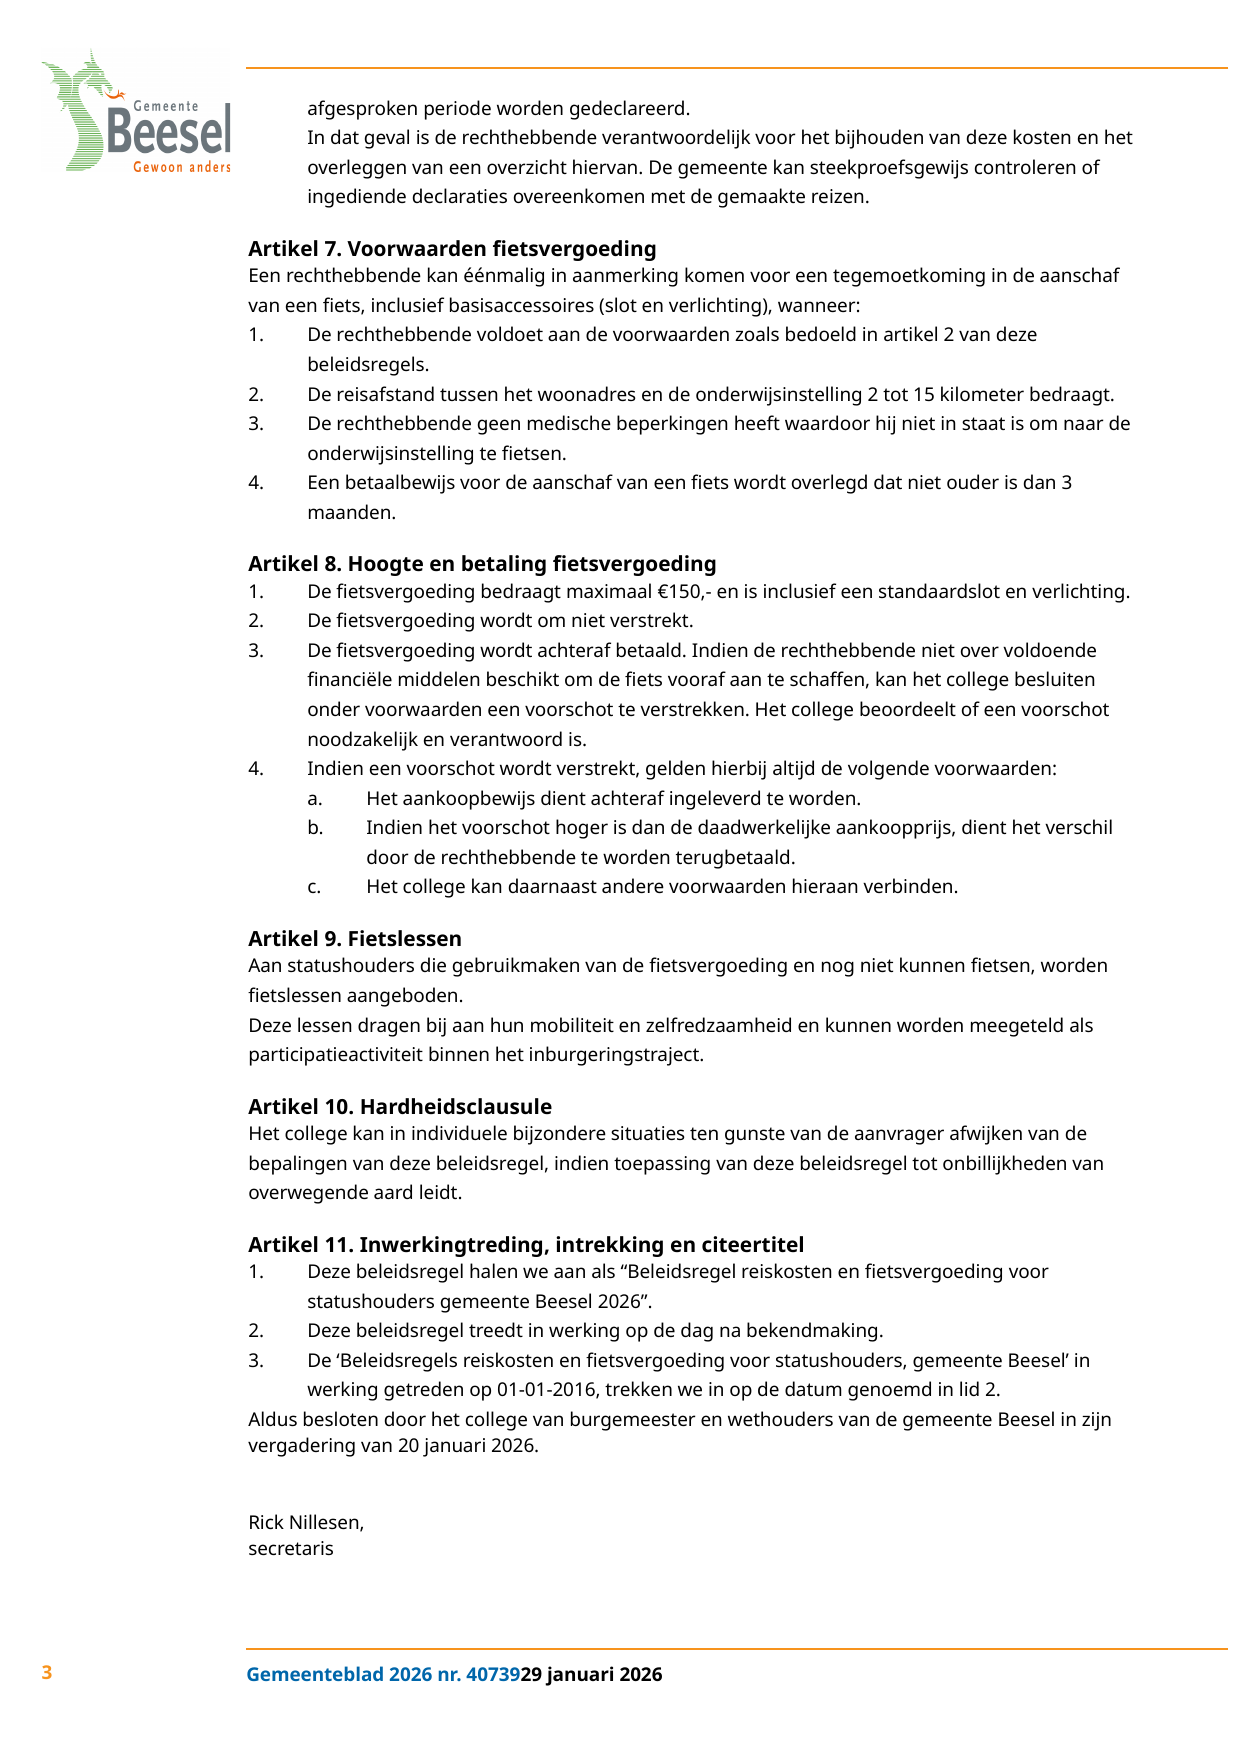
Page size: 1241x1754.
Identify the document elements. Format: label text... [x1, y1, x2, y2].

list afgesproken periode worden gedeclareerd. [248, 95, 1152, 121]
list Deze beleidsregel treedt in werking op de dag na bekendmaking. [248, 1317, 1152, 1343]
list Het aankoopbewijs dient achteraf ingeleverd te worden. [307, 785, 1152, 811]
text Artikel 7. Voorwaarden fietsvergoeding [248, 234, 1152, 262]
list De ‘Beleidsregels reiskosten en fietsvergoeding voor statushouders, gemeente Beesel’ in werking getreden op 01-01-2016, trekken we in op de datum genoemd in lid 2. [248, 1347, 1152, 1402]
text Artikel 11. Inwerkingtreding, intrekking en citeertitel [248, 1230, 1152, 1258]
text Aldus besloten door het college van burgemeester en wethouders van de gemeente Beesel in zijn vergadering van 20 januari 2026. [248, 1406, 1152, 1458]
list De rechthebbende geen medische beperkingen heeft waardoor hij niet in staat is om naar de onderwijsinstelling te fietsen. [248, 410, 1152, 466]
list De fietsvergoeding wordt achteraf betaald. Indien de rechthebbende niet over voldoende financiële middelen beschikt om de fiets vooraf aan te schaffen, kan het college besluiten onder voorwaarden een voorschot te verstrekken. Het college beoordeelt of een voorschot noodzakelijk en verantwoord is. [248, 637, 1152, 752]
list In dat geval is de rechthebbende verantwoordelijk voor het bijhouden van deze kosten en het overleggen van een overzicht hiervan. De gemeente kan steekproefsgewijs controleren of ingediende declaraties overeenkomen met de gemaakte reizen. [248, 124, 1152, 209]
text Rick Nillesen, [248, 1509, 1152, 1535]
list Het college kan daarnaast andere voorwaarden hieraan verbinden. [307, 874, 1152, 899]
text Een rechthebbende kan éénmalig in aanmerking komen voor een tegemoetkoming in de aanschaf van een fiets, inclusief basisaccessoires (slot en verlichting), wanneer: [248, 262, 1152, 318]
list Indien een voorschot wordt verstrekt, gelden hierbij altijd de volgende voorwaarden: [248, 755, 1152, 781]
text Het college kan in individuele bijzondere situaties ten gunste van de aanvrager afwijken van de bepalingen van deze beleidsregel, indien toepassing van deze beleidsregel tot onbillijkheden van overwegende aard leidt. [248, 1120, 1152, 1205]
list Een betaalbewijs voor de aanschaf van een fiets wordt overlegd dat niet ouder is dan 3 maanden. [248, 469, 1152, 525]
list De rechthebbende voldoet aan de voorwaarden zoals bedoeld in artikel 2 van deze beleidsregels. [248, 322, 1152, 377]
text Artikel 9. Fietslessen [248, 924, 1152, 953]
list De fietsvergoeding bedraagt maximaal €150,- en is inclusief een standaardslot en verlichting. [248, 578, 1152, 604]
text Artikel 10. Hardheidsclausule [248, 1092, 1152, 1120]
list De fietsvergoeding wordt om niet verstrekt. [248, 607, 1152, 633]
list De reisafstand tussen het woonadres en de onderwijsinstelling 2 tot 15 kilometer bedraagt. [248, 381, 1152, 406]
list Indien het voorschot hoger is dan de daadwerkelijke aankoopprijs, dient het verschil door de rechthebbende te worden terugbetaald. [307, 814, 1152, 870]
list Deze beleidsregel halen we aan als “Beleidsregel reiskosten en fietsvergoeding voor statushouders gemeente Beesel 2026”. [248, 1258, 1152, 1313]
text Deze lessen dragen bij aan hun mobiliteit en zelfredzaamheid en kunnen worden meegeteld als participatieactiviteit binnen het inburgeringstraject. [248, 1012, 1152, 1067]
text Aan statushouders die gebruikmaken van de fietsvergoeding en nog niet kunnen fietsen, worden fietslessen aangeboden. [248, 953, 1152, 1008]
text secretaris [248, 1535, 1152, 1561]
picture [41, 47, 231, 172]
text Artikel 8. Hoogte en betaling fietsvergoeding [248, 549, 1152, 578]
